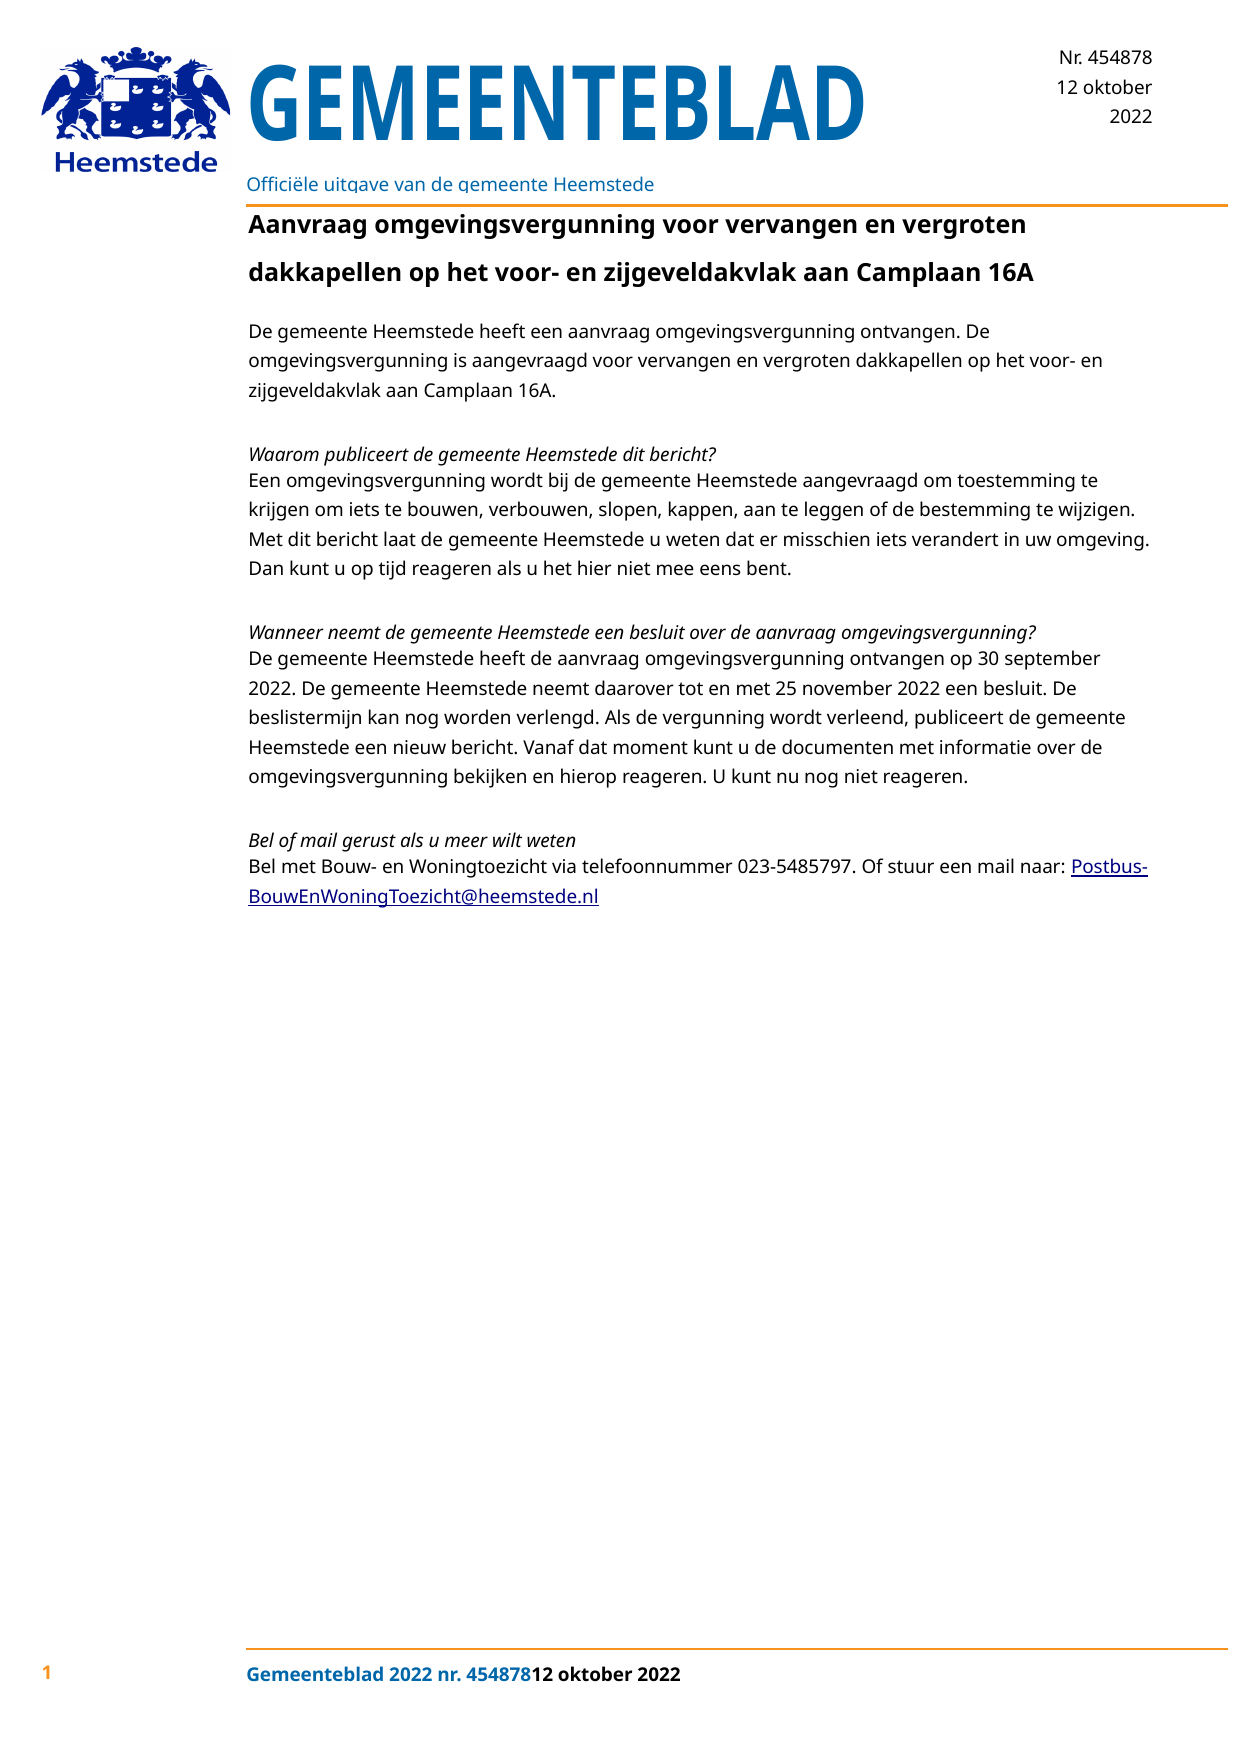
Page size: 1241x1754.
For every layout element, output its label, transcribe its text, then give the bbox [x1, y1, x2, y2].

picture [41, 47, 231, 172]
text De gemeente Heemstede heeft de aanvraag omgevingsvergunning ontvangen op 30 september 2022. De gemeente Heemstede neemt daarover tot en met 25 november 2022 een besluit. De beslistermijn kan nog worden verlengd. Als de vergunning wordt verleend, publiceert de gemeente Heemstede een nieuw bericht. Vanaf dat moment kunt u de documenten met informatie over de omgevingsvergunning bekijken en hierop reageren. U kunt nu nog niet reageren. [248, 645, 1152, 789]
text Waarom publiceert de gemeente Heemstede dit bericht? [248, 441, 1152, 467]
text Bel met Bouw- en Woningtoezicht via telefoonnummer 023-5485797. Of stuur een mail naar: Postbus-BouwEnWoningToezicht@heemstede.nl [248, 853, 1152, 908]
text Bel of mail gerust als u meer wilt weten [248, 827, 1152, 853]
text Een omgevingsvergunning wordt bij de gemeente Heemstede aangevraagd om toestemming te krijgen om iets te bouwen, verbouwen, slopen, kappen, aan te leggen of de bestemming te wijzigen. Met dit bericht laat de gemeente Heemstede u weten dat er misschien iets verandert in uw omgeving. Dan kunt u op tijd reageren als u het hier niet mee eens bent. [248, 467, 1152, 581]
text Wanneer neemt de gemeente Heemstede een besluit over de aanvraag omgevingsvergunning? [248, 619, 1152, 645]
text Aanvraag omgevingsvergunning voor vervangen en vergroten dakkapellen op het voor- en zijgeveldakvlak aan Camplaan 16A [248, 207, 1152, 288]
text De gemeente Heemstede heeft een aanvraag omgevingsvergunning ontvangen. De omgevingsvergunning is aangevraagd voor vervangen en vergroten dakkapellen op het voor- en zijgeveldakvlak aan Camplaan 16A. [248, 318, 1152, 403]
